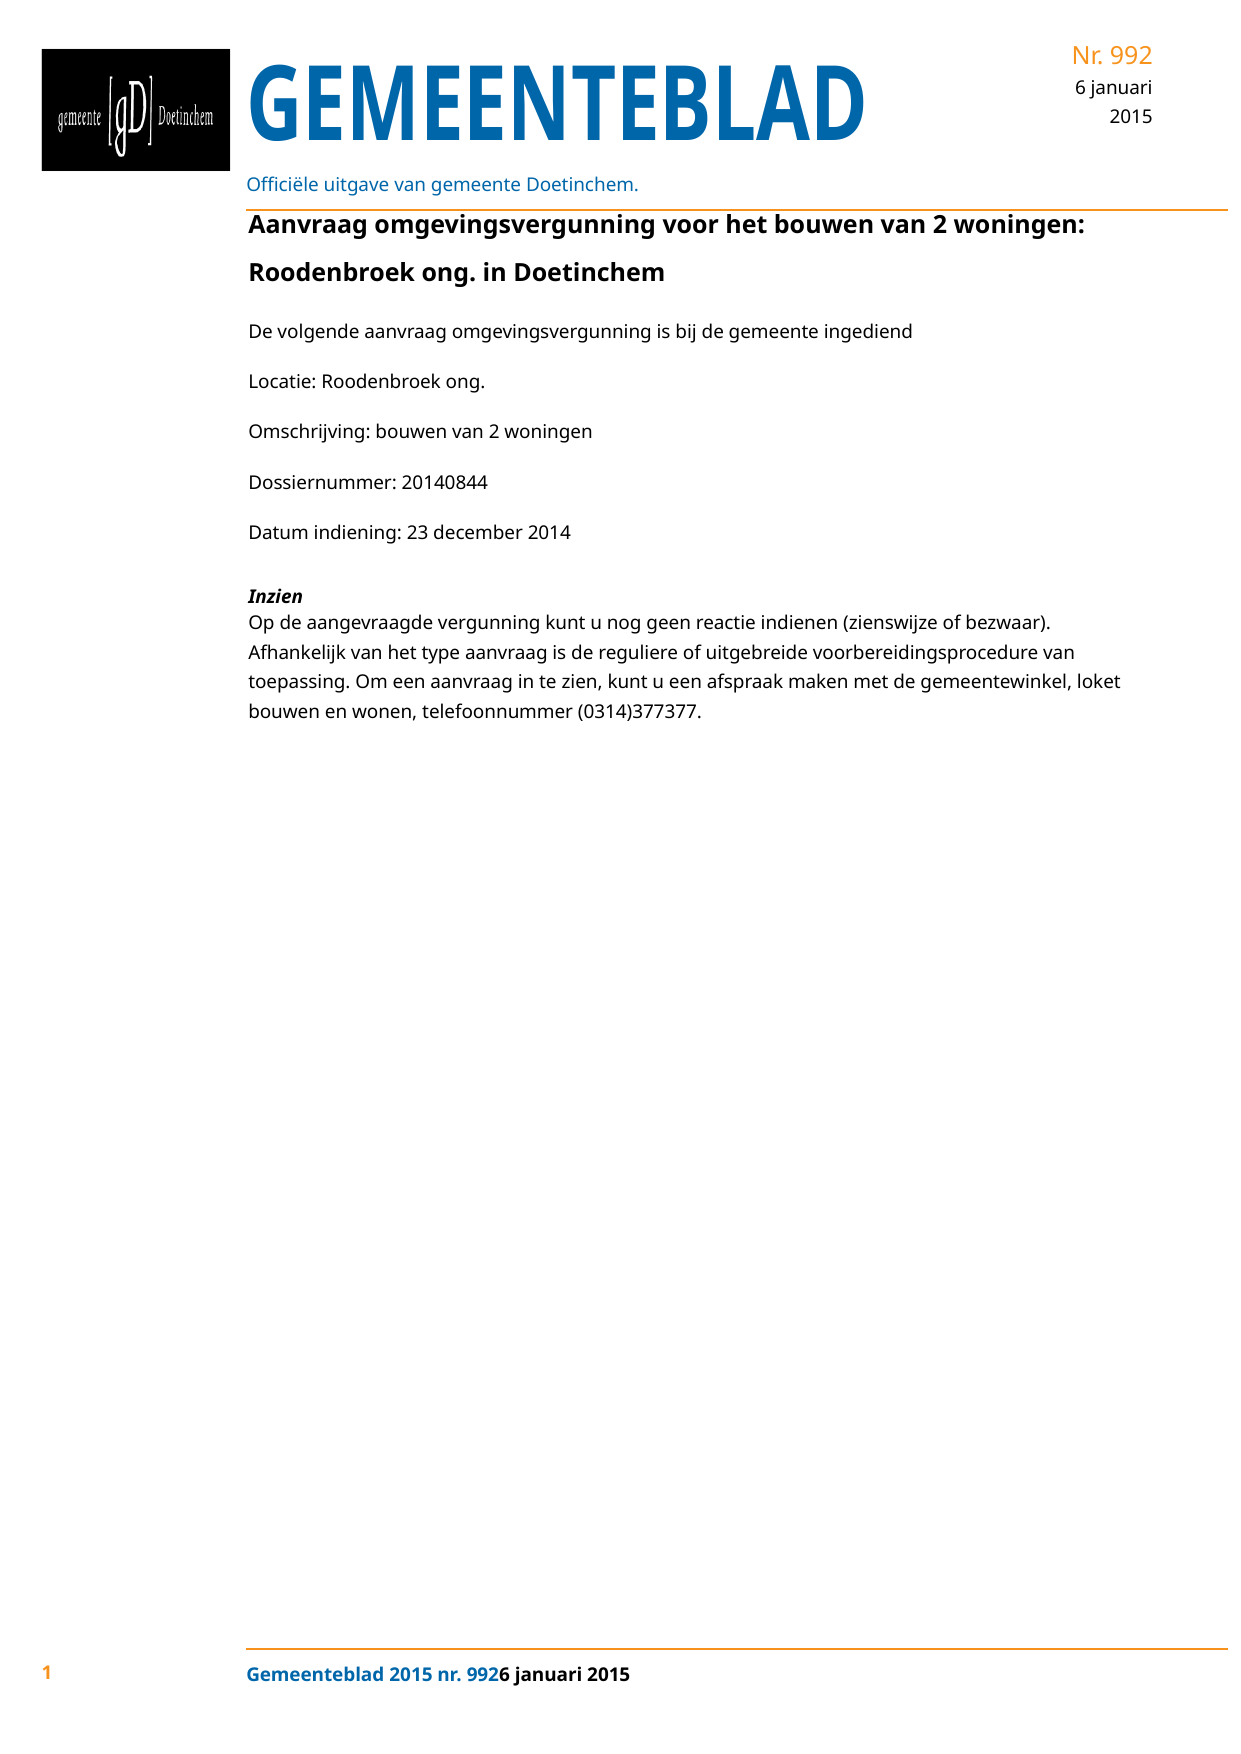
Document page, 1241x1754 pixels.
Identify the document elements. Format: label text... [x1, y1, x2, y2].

text Aanvraag omgevingsvergunning voor het bouwen van 2 woningen: Roodenbroek ong. in Doetinchem [248, 211, 1152, 288]
text Op de aangevraagde vergunning kunt u nog geen reactie indienen (zienswijze of bezwaar). Afhankelijk van het type aanvraag is de reguliere of uitgebreide voorbereidingsprocedure van toepassing. Om een aanvraag in te zien, kunt u een afspraak maken met de gemeentewinkel, loket bouwen en wonen, telefoonnummer (0314)377377. [248, 609, 1152, 724]
picture [41, 47, 231, 172]
text Inzien [248, 583, 1152, 609]
text Locatie: Roodenbroek ong. [248, 368, 1152, 394]
text Omschrijving: bouwen van 2 woningen [248, 419, 1152, 444]
text Datum indiening: 23 december 2014 [248, 519, 1152, 545]
text De volgende aanvraag omgevingsvergunning is bij de gemeente ingediend [248, 318, 1152, 344]
text Dossiernummer: 20140844 [248, 469, 1152, 495]
